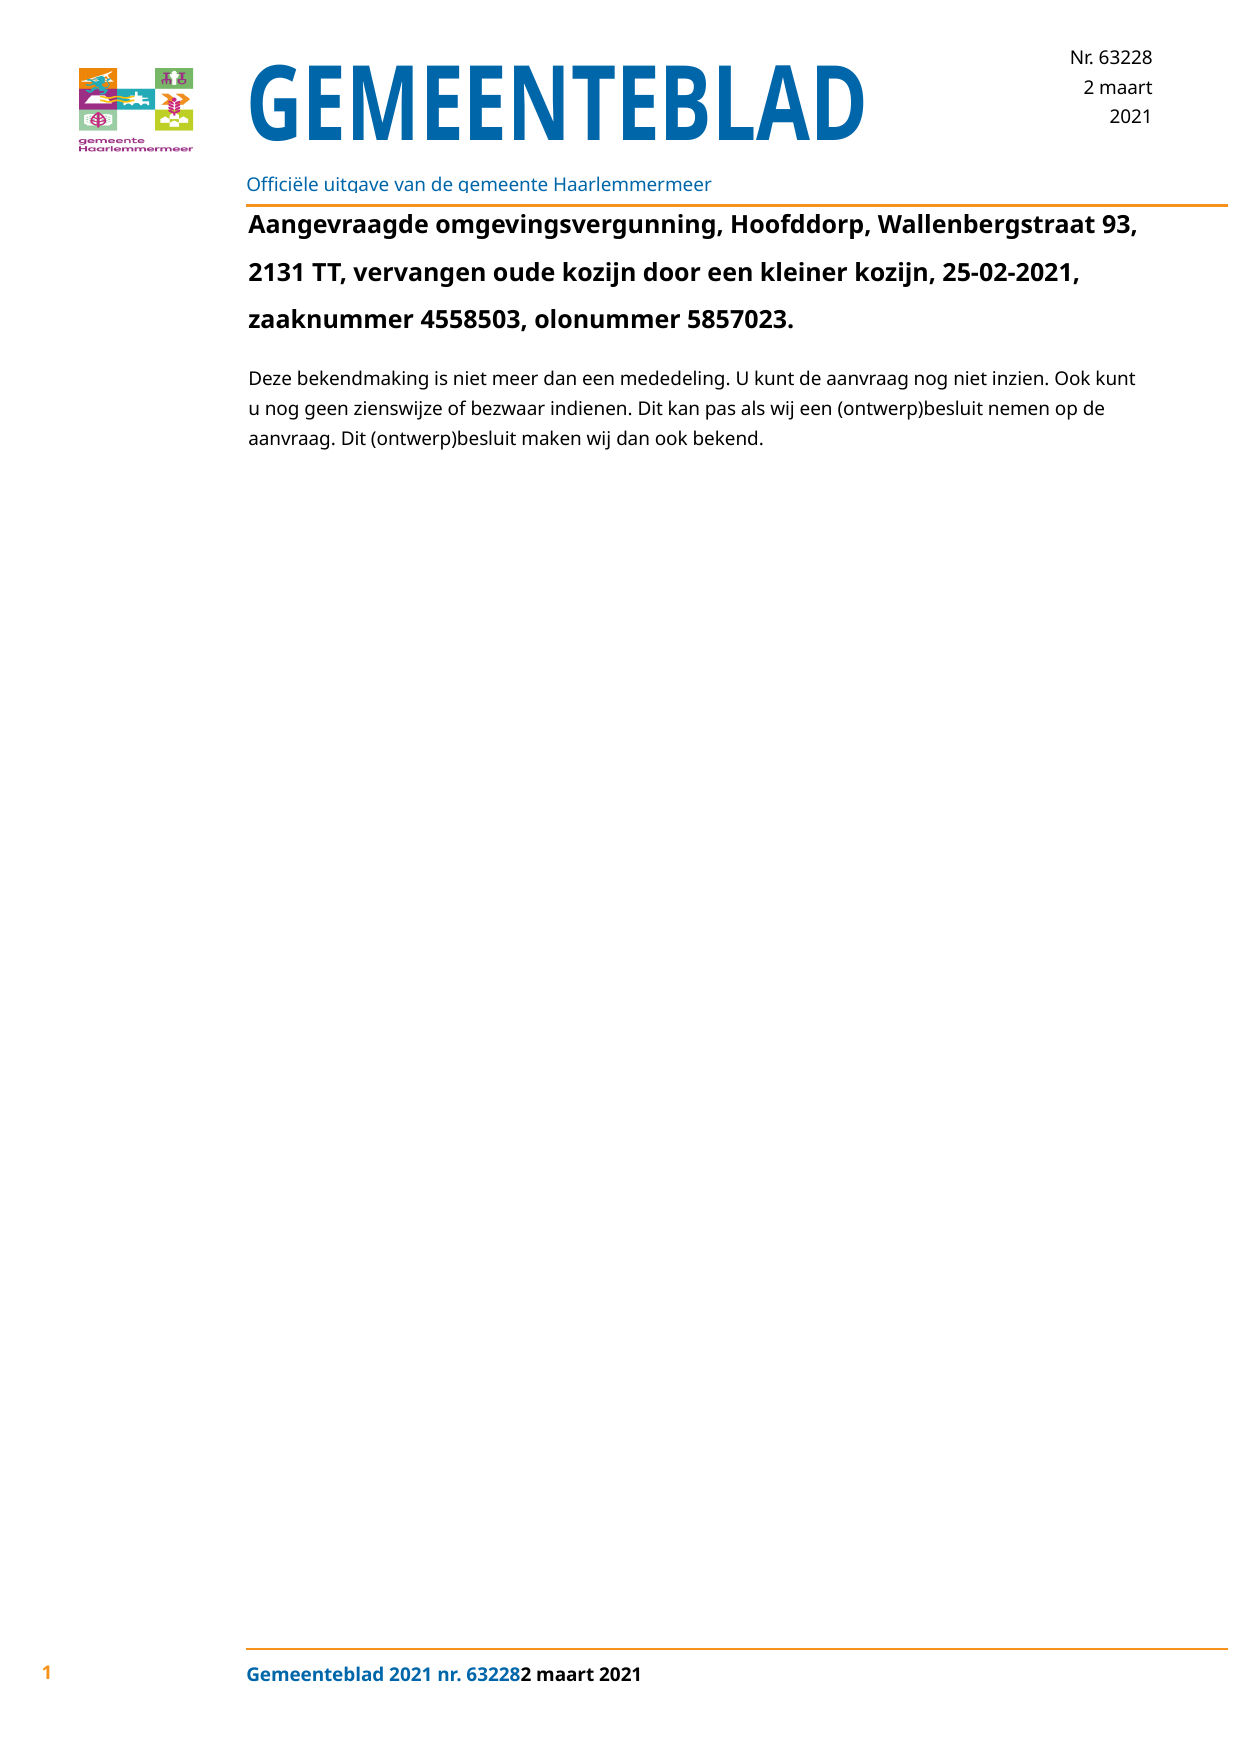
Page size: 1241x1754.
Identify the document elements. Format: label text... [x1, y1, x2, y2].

text Deze bekendmaking is niet meer dan een mededeling. U kunt de aanvraag nog niet inzien. Ook kunt u nog geen zienswijze of bezwaar indienen. Dit kan pas als wij een (ontwerp)besluit nemen op de aanvraag. Dit (ontwerp)besluit maken wij dan ook bekend. [248, 366, 1152, 450]
picture [41, 47, 231, 172]
text Aangevraagde omgevingsvergunning, Hoofddorp, Wallenbergstraat 93, 2131 TT, vervangen oude kozijn door een kleiner kozijn, 25-02-2021, zaaknummer 4558503, olonummer 5857023. [248, 207, 1152, 336]
